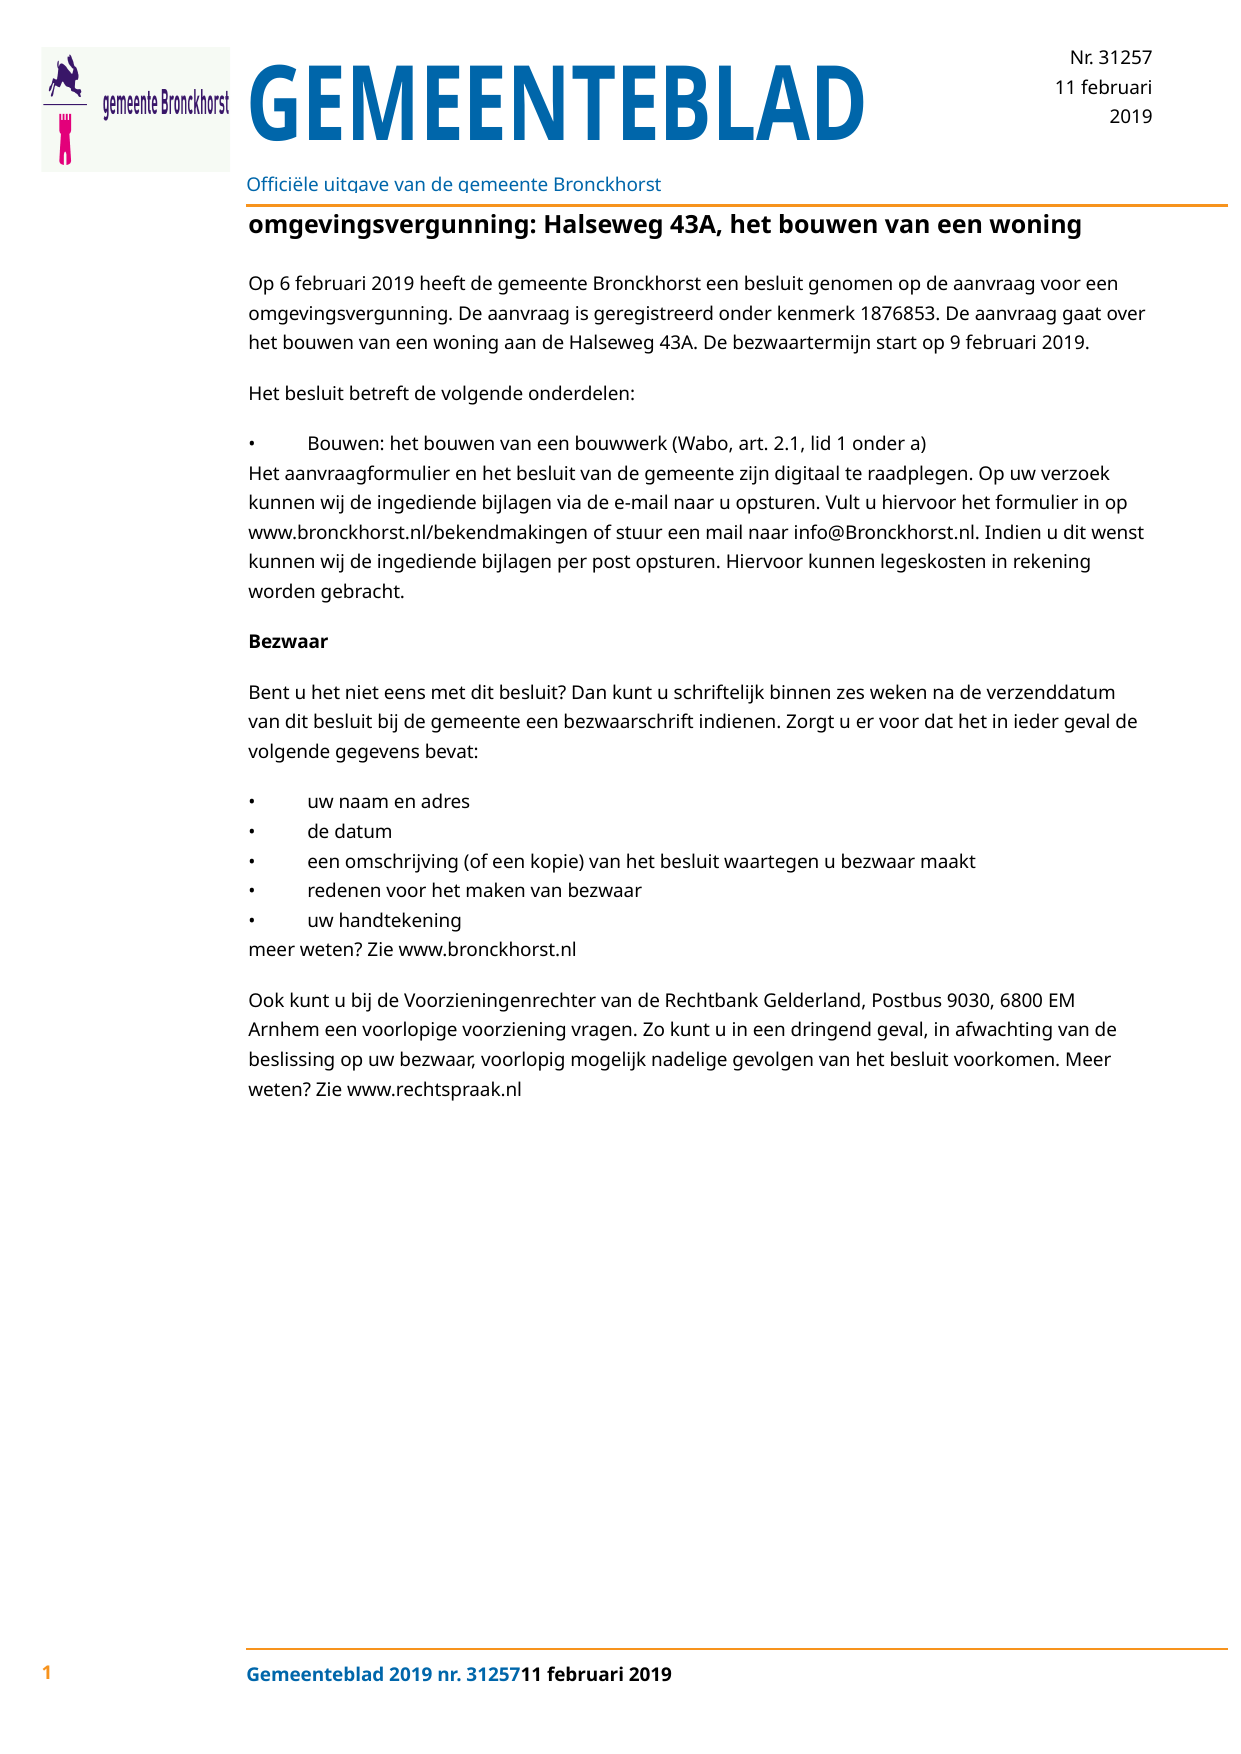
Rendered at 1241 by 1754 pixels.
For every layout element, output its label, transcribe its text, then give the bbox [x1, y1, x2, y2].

text omgevingsvergunning: Halseweg 43A, het bouwen van een woning [248, 207, 1152, 241]
text Het aanvraagformulier en het besluit van de gemeente zijn digitaal te raadplegen. Op uw verzoek kunnen wij de ingediende bijlagen via de e-mail naar u opsturen. Vult u hiervoor het formulier in op www.bronckhorst.nl/bekendmakingen of stuur een mail naar info@Bronckhorst.nl. Indien u dit wenst kunnen wij de ingediende bijlagen per post opsturen. Hiervoor kunnen legeskosten in rekening worden gebracht. [248, 460, 1152, 604]
text Bezwaar [248, 629, 1152, 654]
text Ook kunt u bij de Voorzieningenrechter van de Rechtbank Gelderland, Postbus 9030, 6800 EM Arnhem een voorlopige voorziening vragen. Zo kunt u in een dringend geval, in afwachting van de beslissing op uw bezwaar, voorlopig mogelijk nadelige gevolgen van het besluit voorkomen. Meer weten? Zie www.rechtspraak.nl [248, 987, 1152, 1101]
text Het besluit betreft de volgende onderdelen: [248, 380, 1152, 406]
list Bouwen: het bouwen van een bouwwerk (Wabo, art. 2.1, lid 1 onder a) [248, 430, 1152, 456]
text Bent u het niet eens met dit besluit? Dan kunt u schriftelijk binnen zes weken na de verzenddatum van dit besluit bij de gemeente een bezwaarschrift indienen. Zorgt u er voor dat het in ieder geval de volgende gegevens bevat: [248, 679, 1152, 764]
list redenen voor het maken van bezwaar [248, 877, 1152, 903]
picture [41, 47, 231, 172]
list een omschrijving (of een kopie) van het besluit waartegen u bezwaar maakt [248, 848, 1152, 873]
list de datum [248, 818, 1152, 844]
list uw naam en adres [248, 789, 1152, 814]
text Op 6 februari 2019 heeft de gemeente Bronckhorst een besluit genomen op de aanvraag voor een omgevingsvergunning. De aanvraag is geregistreerd onder kenmerk 1876853. De aanvraag gaat over het bouwen van een woning aan de Halseweg 43A. De bezwaartermijn start op 9 februari 2019. [248, 270, 1152, 355]
text meer weten? Zie www.bronckhorst.nl [248, 937, 1152, 962]
list uw handtekening [248, 907, 1152, 933]
